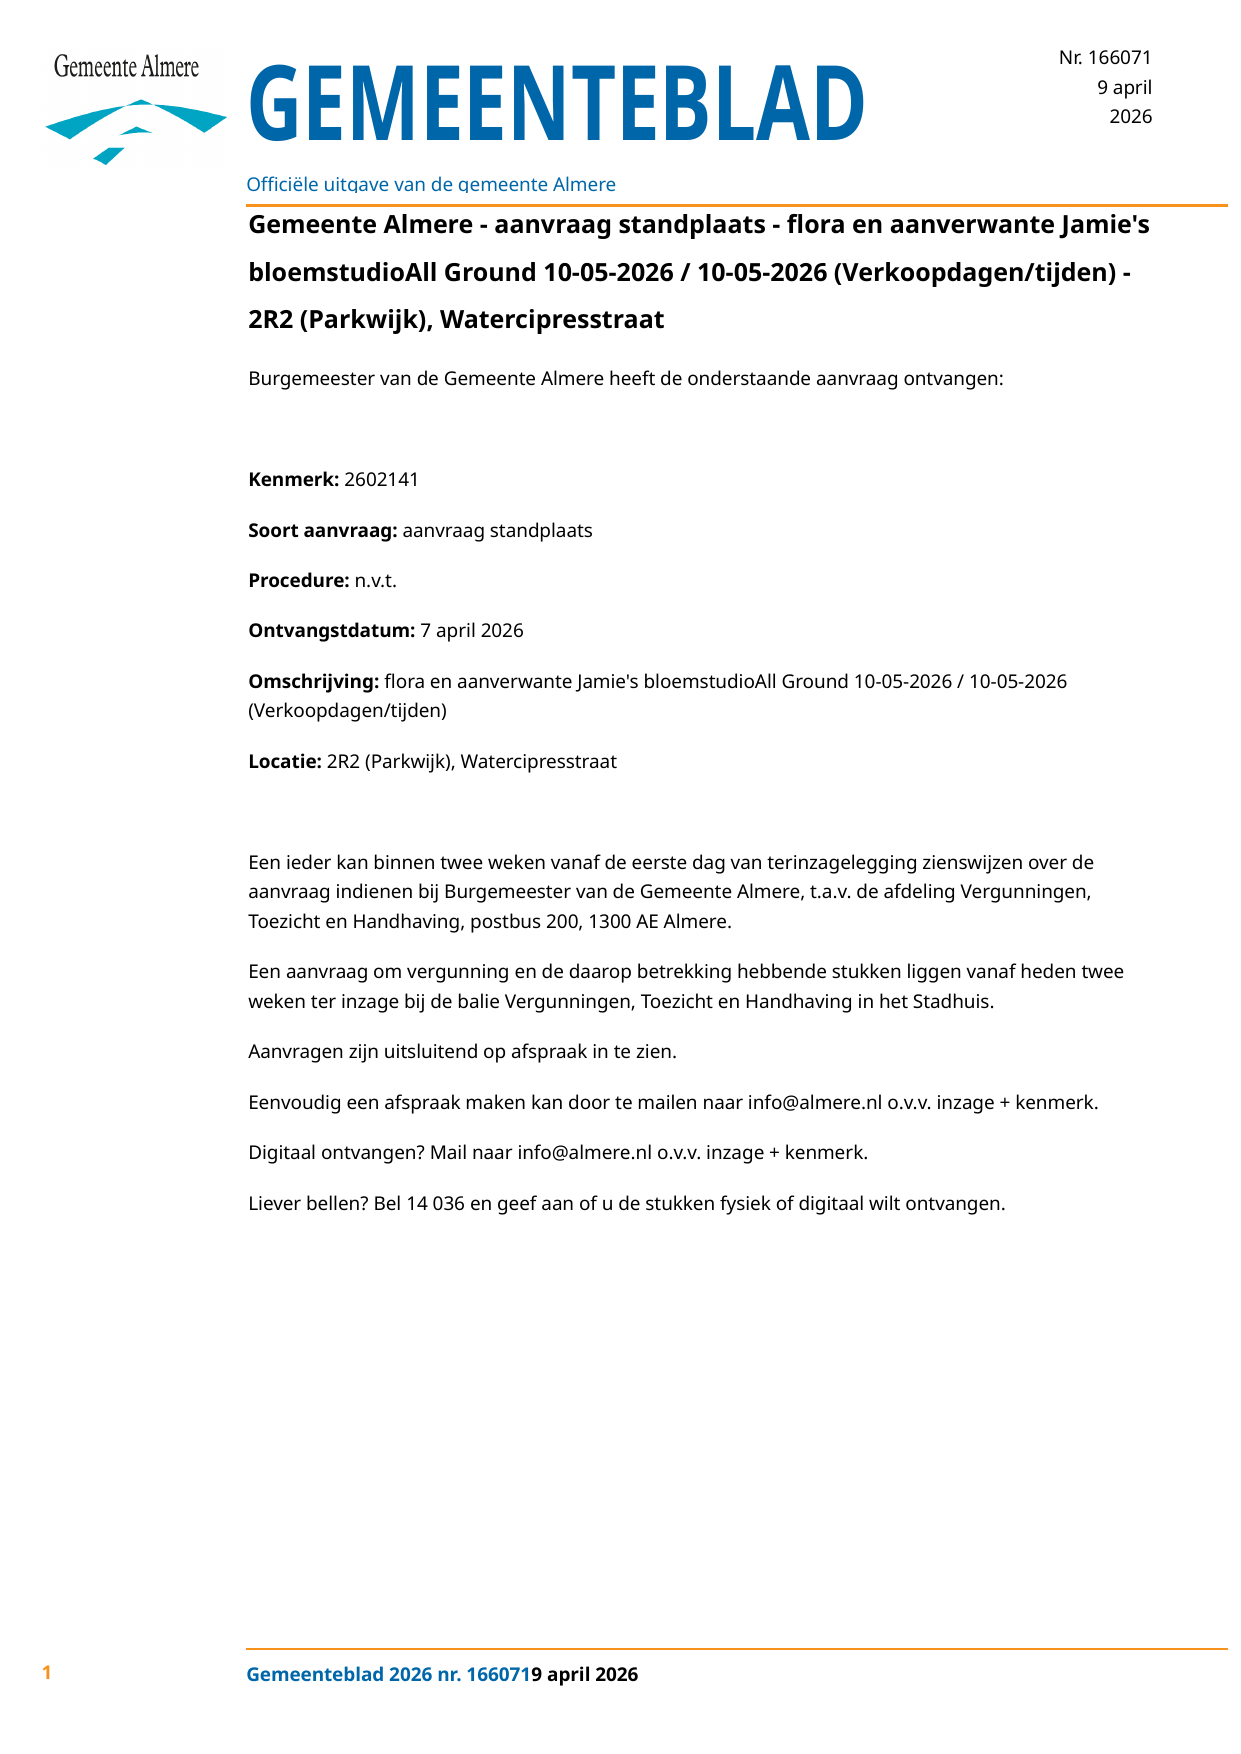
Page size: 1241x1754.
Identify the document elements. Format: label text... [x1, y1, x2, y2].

text Ontvangstdatum: 7 april 2026 [248, 618, 1152, 643]
text Een aanvraag om vergunning en de daarop betrekking hebbende stukken liggen vanaf heden twee weken ter inzage bij de balie Vergunningen, Toezicht en Handhaving in het Stadhuis. [248, 958, 1152, 1014]
text Aanvragen zijn uitsluitend op afspraak in te zien. [248, 1038, 1152, 1064]
text Procedure: n.v.t. [248, 567, 1152, 593]
text Eenvoudig een afspraak maken kan door te mailen naar info@almere.nl o.v.v. inzage + kenmerk. [248, 1089, 1152, 1114]
text Burgemeester van de Gemeente Almere heeft de onderstaande aanvraag ontvangen: [248, 366, 1152, 391]
picture [41, 47, 231, 172]
text Liever bellen? Bel 14 036 en geef aan of u de stukken fysiek of digitaal wilt ontvangen. [248, 1190, 1152, 1215]
text Soort aanvraag: aanvraag standplaats [248, 517, 1152, 542]
text Locatie: 2R2 (Parkwijk), Watercipresstraat [248, 748, 1152, 774]
text Kenmerk: 2602141 [248, 466, 1152, 492]
text Gemeente Almere - aanvraag standplaats - flora en aanverwante Jamie's bloemstudioAll Ground 10-05-2026 / 10-05-2026 (Verkoopdagen/tijden) - 2R2 (Parkwijk), Watercipresstraat [248, 207, 1152, 336]
text Omschrijving: flora en aanverwante Jamie's bloemstudioAll Ground 10-05-2026 / 10-05-2026 (Verkoopdagen/tijden) [248, 668, 1152, 723]
text Een ieder kan binnen twee weken vanaf de eerste dag van terinzagelegging zienswijzen over de aanvraag indienen bij Burgemeester van de Gemeente Almere, t.a.v. de afdeling Vergunningen, Toezicht en Handhaving, postbus 200, 1300 AE Almere. [248, 849, 1152, 934]
text Digitaal ontvangen? Mail naar info@almere.nl o.v.v. inzage + kenmerk. [248, 1139, 1152, 1165]
